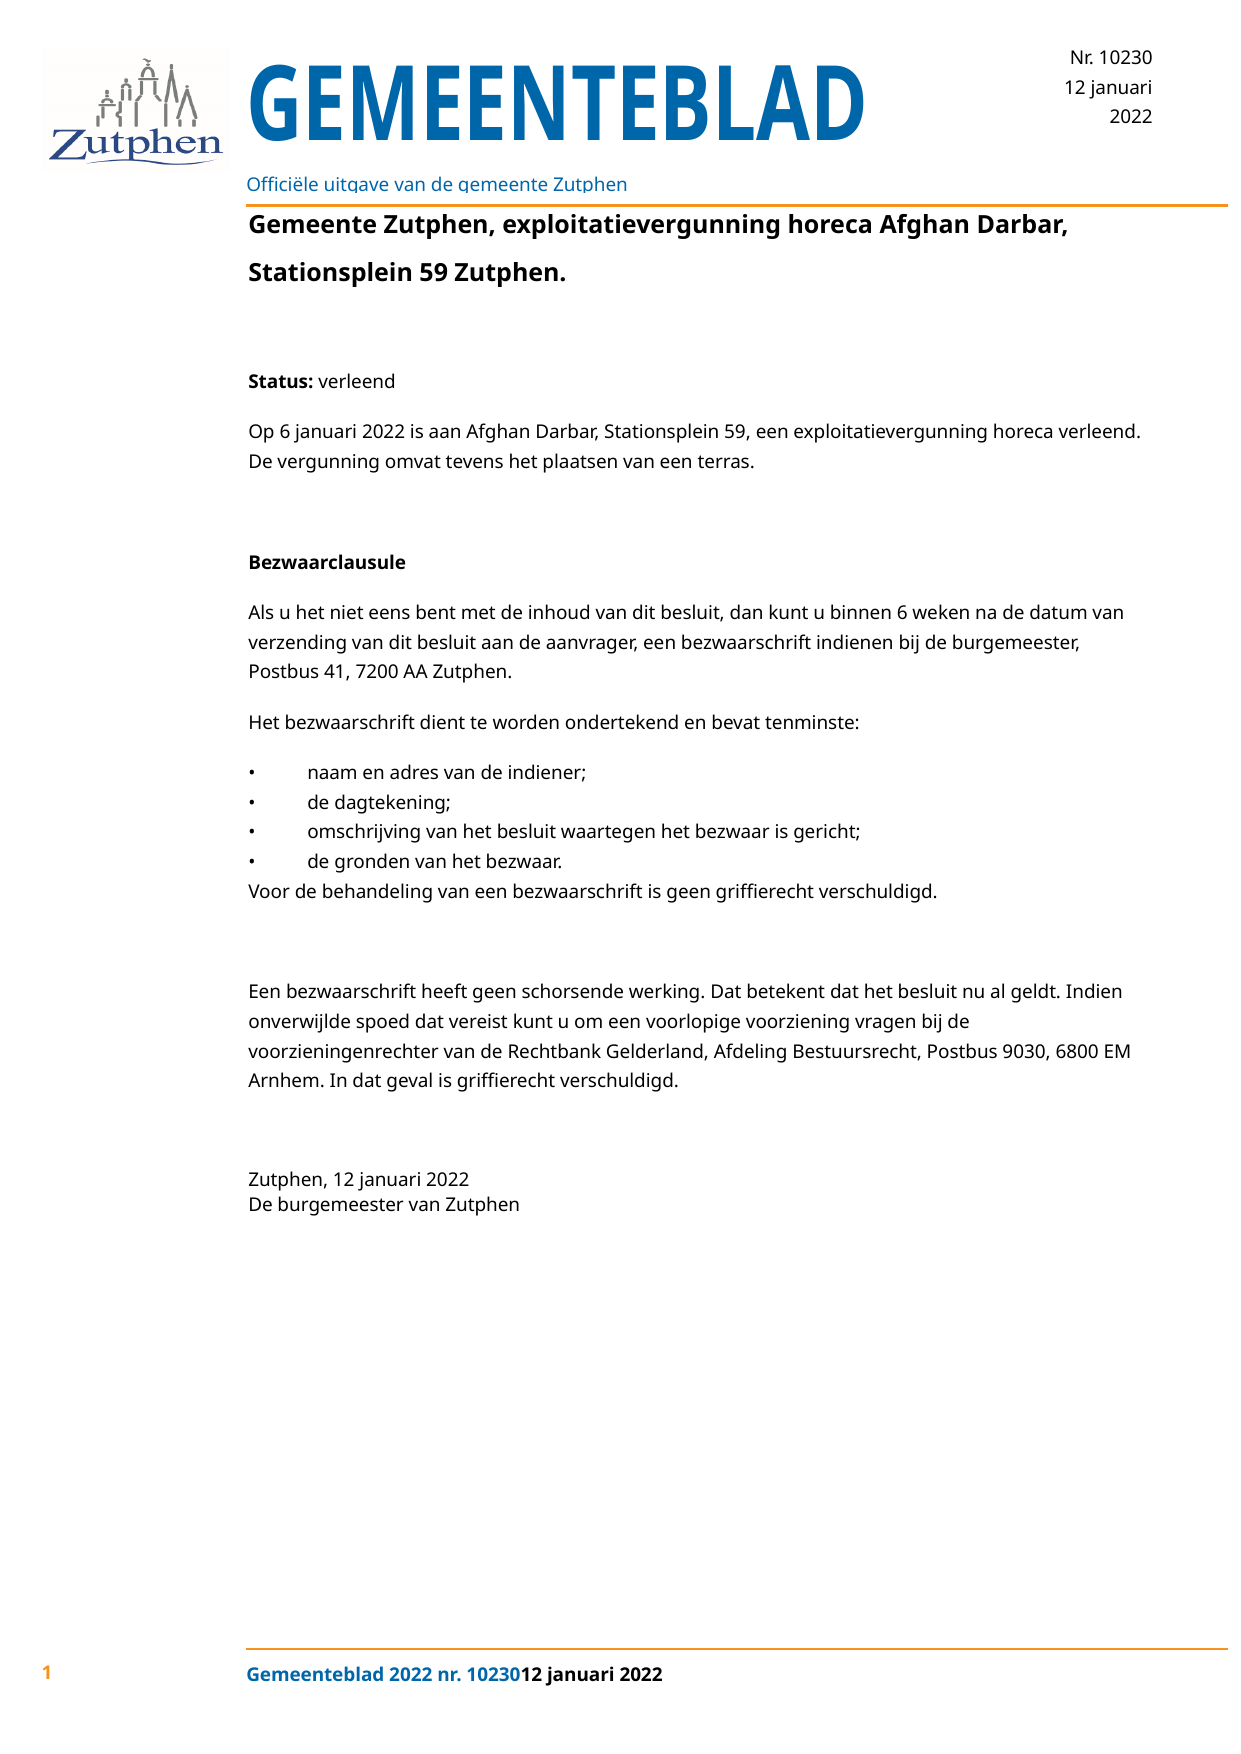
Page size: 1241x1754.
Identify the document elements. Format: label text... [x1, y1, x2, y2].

text Het bezwaarschrift dient te worden ondertekend en bevat tenminste: [248, 709, 1152, 735]
text Bezwaarclausule [248, 549, 1152, 575]
text Status: verleend [248, 368, 1152, 394]
text Voor de behandeling van een bezwaarschrift is geen griffierecht verschuldigd. [248, 878, 1152, 904]
text De burgemeester van Zutphen [248, 1191, 1152, 1217]
list naam en adres van de indiener; [248, 759, 1152, 785]
text Zutphen, 12 januari 2022 [248, 1166, 1152, 1191]
text Als u het niet eens bent met de inhoud van dit besluit, dan kunt u binnen 6 weken na de datum van verzending van dit besluit aan de aanvrager, een bezwaarschrift indienen bij de burgemeester, Postbus 41, 7200 AA Zutphen. [248, 599, 1152, 684]
text Op 6 januari 2022 is aan Afghan Darbar, Stationsplein 59, een exploitatievergunning horeca verleend. De vergunning omvat tevens het plaatsen van een terras. [248, 419, 1152, 474]
text Een bezwaarschrift heeft geen schorsende werking. Dat betekent dat het besluit nu al geldt. Indien onverwijlde spoed dat vereist kunt u om een voorlopige voorziening vragen bij de voorzieningenrechter van de Rechtbank Gelderland, Afdeling Bestuursrecht, Postbus 9030, 6800 EM Arnhem. In dat geval is griffierecht verschuldigd. [248, 979, 1152, 1093]
list de gronden van het bezwaar. [248, 848, 1152, 874]
picture [41, 47, 231, 172]
list de dagtekening; [248, 789, 1152, 815]
list omschrijving van het besluit waartegen het bezwaar is gericht; [248, 819, 1152, 844]
text Gemeente Zutphen, exploitatievergunning horeca Afghan Darbar, Stationsplein 59 Zutphen. [248, 207, 1152, 288]
